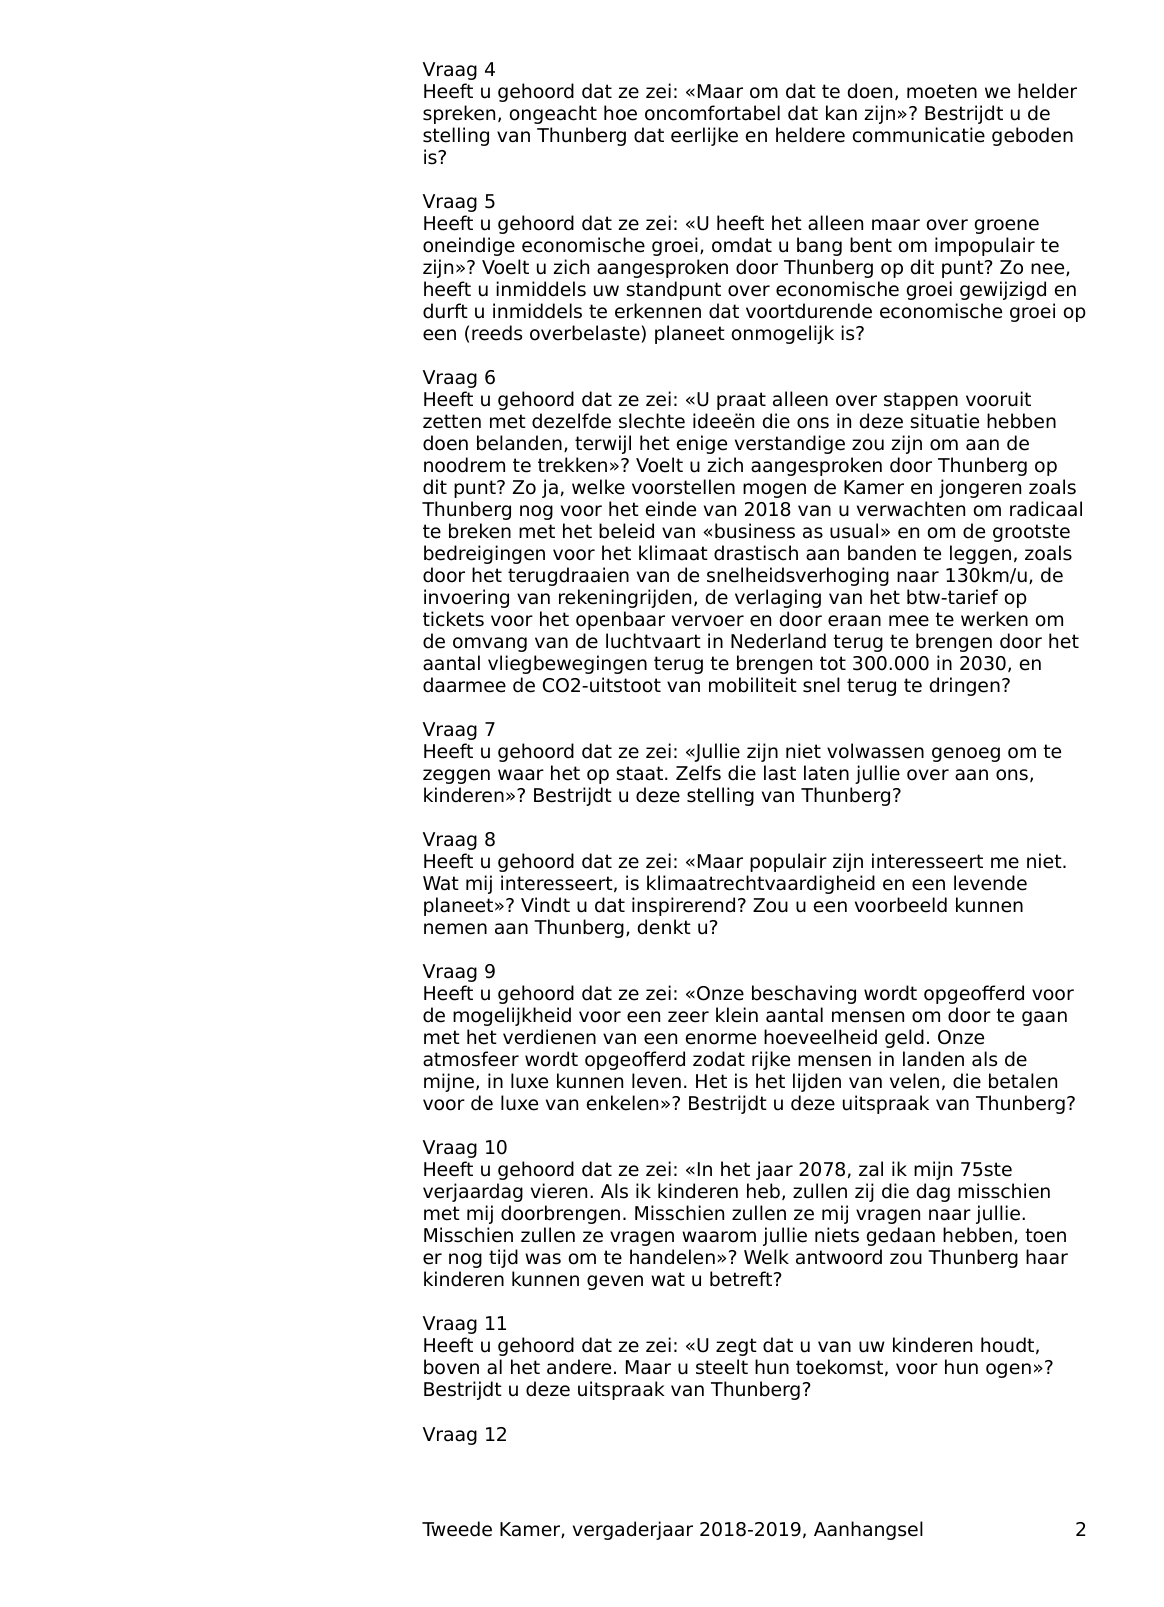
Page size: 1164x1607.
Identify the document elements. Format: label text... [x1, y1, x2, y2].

text Vraag 11 [422, 1313, 1087, 1335]
text Vraag 4 [422, 59, 1087, 81]
text Vraag 10 [422, 1137, 1087, 1159]
text Vraag 9 [422, 961, 1087, 983]
text Vraag 7 [422, 719, 1087, 741]
text Heeft u gehoord dat ze zei: «U zegt dat u van uw kinderen houdt, boven al het andere. Maar u steelt hun toekomst, voor hun ogen»? Bestrijdt u deze uitspraak van Thunberg? [422, 1335, 1087, 1401]
text Vraag 5 [422, 191, 1087, 213]
text Vraag 6 [422, 367, 1087, 389]
text Heeft u gehoord dat ze zei: «In het jaar 2078, zal ik mijn 75ste verjaardag vieren. Als ik kinderen heb, zullen zij die dag misschien met mij doorbrengen. Misschien zullen ze mij vragen naar jullie. Misschien zullen ze vragen waarom jullie niets gedaan hebben, toen er nog tijd was om te handelen»? Welk antwoord zou Thunberg haar kinderen kunnen geven wat u betreft? [422, 1159, 1087, 1291]
text Heeft u gehoord dat ze zei: «Maar populair zijn interesseert me niet. Wat mij interesseert, is klimaatrechtvaardigheid en een levende planeet»? Vindt u dat inspirerend? Zou u een voorbeeld kunnen nemen aan Thunberg, denkt u? [422, 851, 1087, 939]
text Vraag 8 [422, 829, 1087, 851]
text Heeft u gehoord dat ze zei: «Maar om dat te doen, moeten we helder spreken, ongeacht hoe oncomfortabel dat kan zijn»? Bestrijdt u de stelling van Thunberg dat eerlijke en heldere communicatie geboden is? [422, 81, 1087, 169]
text Heeft u gehoord dat ze zei: «Onze beschaving wordt opgeofferd voor de mogelijkheid voor een zeer klein aantal mensen om door te gaan met het verdienen van een enorme hoeveelheid geld. Onze atmosfeer wordt opgeofferd zodat rijke mensen in landen als de mijne, in luxe kunnen leven. Het is het lijden van velen, die betalen voor de luxe van enkelen»? Bestrijdt u deze uitspraak van Thunberg? [422, 983, 1087, 1115]
text Heeft u gehoord dat ze zei: «U praat alleen over stappen vooruit zetten met dezelfde slechte ideeën die ons in deze situatie hebben doen belanden, terwijl het enige verstandige zou zijn om aan de noodrem te trekken»? Voelt u zich aangesproken door Thunberg op dit punt? Zo ja, welke voorstellen mogen de Kamer en jongeren zoals Thunberg nog voor het einde van 2018 van u verwachten om radicaal te breken met het beleid van «business as usual» en om de grootste bedreigingen voor het klimaat drastisch aan banden te leggen, zoals door het terugdraaien van de snelheidsverhoging naar 130km/u, de invoering van rekeningrijden, de verlaging van het btw-tarief op tickets voor het openbaar vervoer en door eraan mee te werken om de omvang van de luchtvaart in Nederland terug te brengen door het aantal vliegbewegingen terug te brengen tot 300.000 in 2030, en daarmee de CO2-uitstoot van mobiliteit snel terug te dringen? [422, 389, 1087, 697]
text Heeft u gehoord dat ze zei: «Jullie zijn niet volwassen genoeg om te zeggen waar het op staat. Zelfs die last laten jullie over aan ons, kinderen»? Bestrijdt u deze stelling van Thunberg? [422, 741, 1087, 807]
text Vraag 12 [422, 1423, 1087, 1445]
text Heeft u gehoord dat ze zei: «U heeft het alleen maar over groene oneindige economische groei, omdat u bang bent om impopulair te zijn»? Voelt u zich aangesproken door Thunberg op dit punt? Zo nee, heeft u inmiddels uw standpunt over economische groei gewijzigd en durft u inmiddels te erkennen dat voortdurende economische groei op een (reeds overbelaste) planeet onmogelijk is? [422, 213, 1087, 345]
